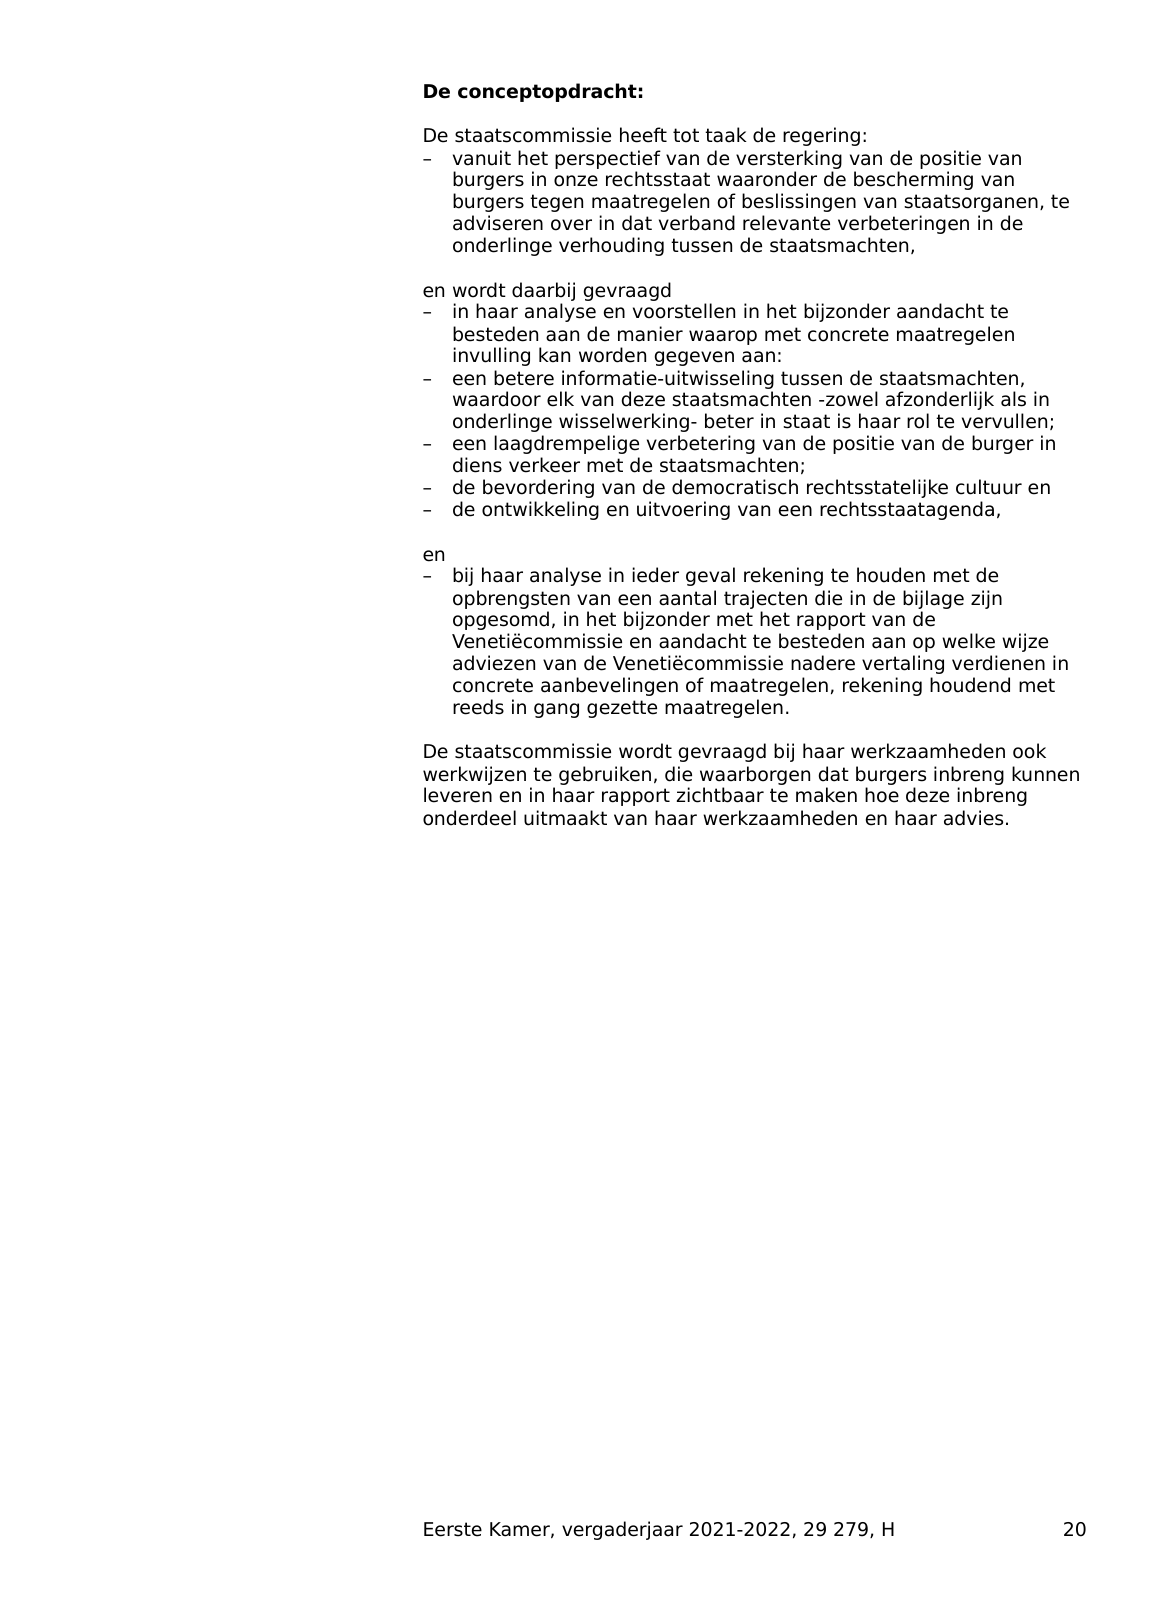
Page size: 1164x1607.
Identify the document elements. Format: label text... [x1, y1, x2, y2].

text – een betere informatie-uitwisseling tussen de staatsmachten, waardoor elk van deze staatsmachten -zowel afzonderlijk als in onderlinge wisselwerking- beter in staat is haar rol te vervullen; [422, 367, 1087, 433]
text – een laagdrempelige verbetering van de positie van de burger in diens verkeer met de staatsmachten; [422, 433, 1087, 477]
text – in haar analyse en voorstellen in het bijzonder aandacht te besteden aan de manier waarop met concrete maatregelen invulling kan worden gegeven aan: [422, 301, 1087, 367]
text – de bevordering van de democratisch rechtsstatelijke cultuur en [422, 477, 1087, 499]
text De staatscommissie wordt gevraagd bij haar werkzaamheden ook werkwijzen te gebruiken, die waarborgen dat burgers inbreng kunnen leveren en in haar rapport zichtbaar te maken hoe deze inbreng onderdeel uitmaakt van haar werkzaamheden en haar advies. [422, 741, 1087, 829]
text en wordt daarbij gevraagd [422, 279, 1087, 301]
text – vanuit het perspectief van de versterking van de positie van burgers in onze rechtsstaat waaronder de bescherming van burgers tegen maatregelen of beslissingen van staatsorganen, te adviseren over in dat verband relevante verbeteringen in de onderlinge verhouding tussen de staatsmachten, [422, 147, 1087, 257]
text – bij haar analyse in ieder geval rekening te houden met de opbrengsten van een aantal trajecten die in de bijlage zijn opgesomd, in het bijzonder met het rapport van de Venetiëcommissie en aandacht te besteden aan op welke wijze adviezen van de Venetiëcommissie nadere vertaling verdienen in concrete aanbevelingen of maatregelen, rekening houdend met reeds in gang gezette maatregelen. [422, 565, 1087, 719]
subtitle De conceptopdracht: [422, 81, 1087, 103]
text De staatscommissie heeft tot taak de regering: [422, 125, 1087, 147]
text – de ontwikkeling en uitvoering van een rechtsstaatagenda, [422, 499, 1087, 521]
text en [422, 543, 1087, 565]
